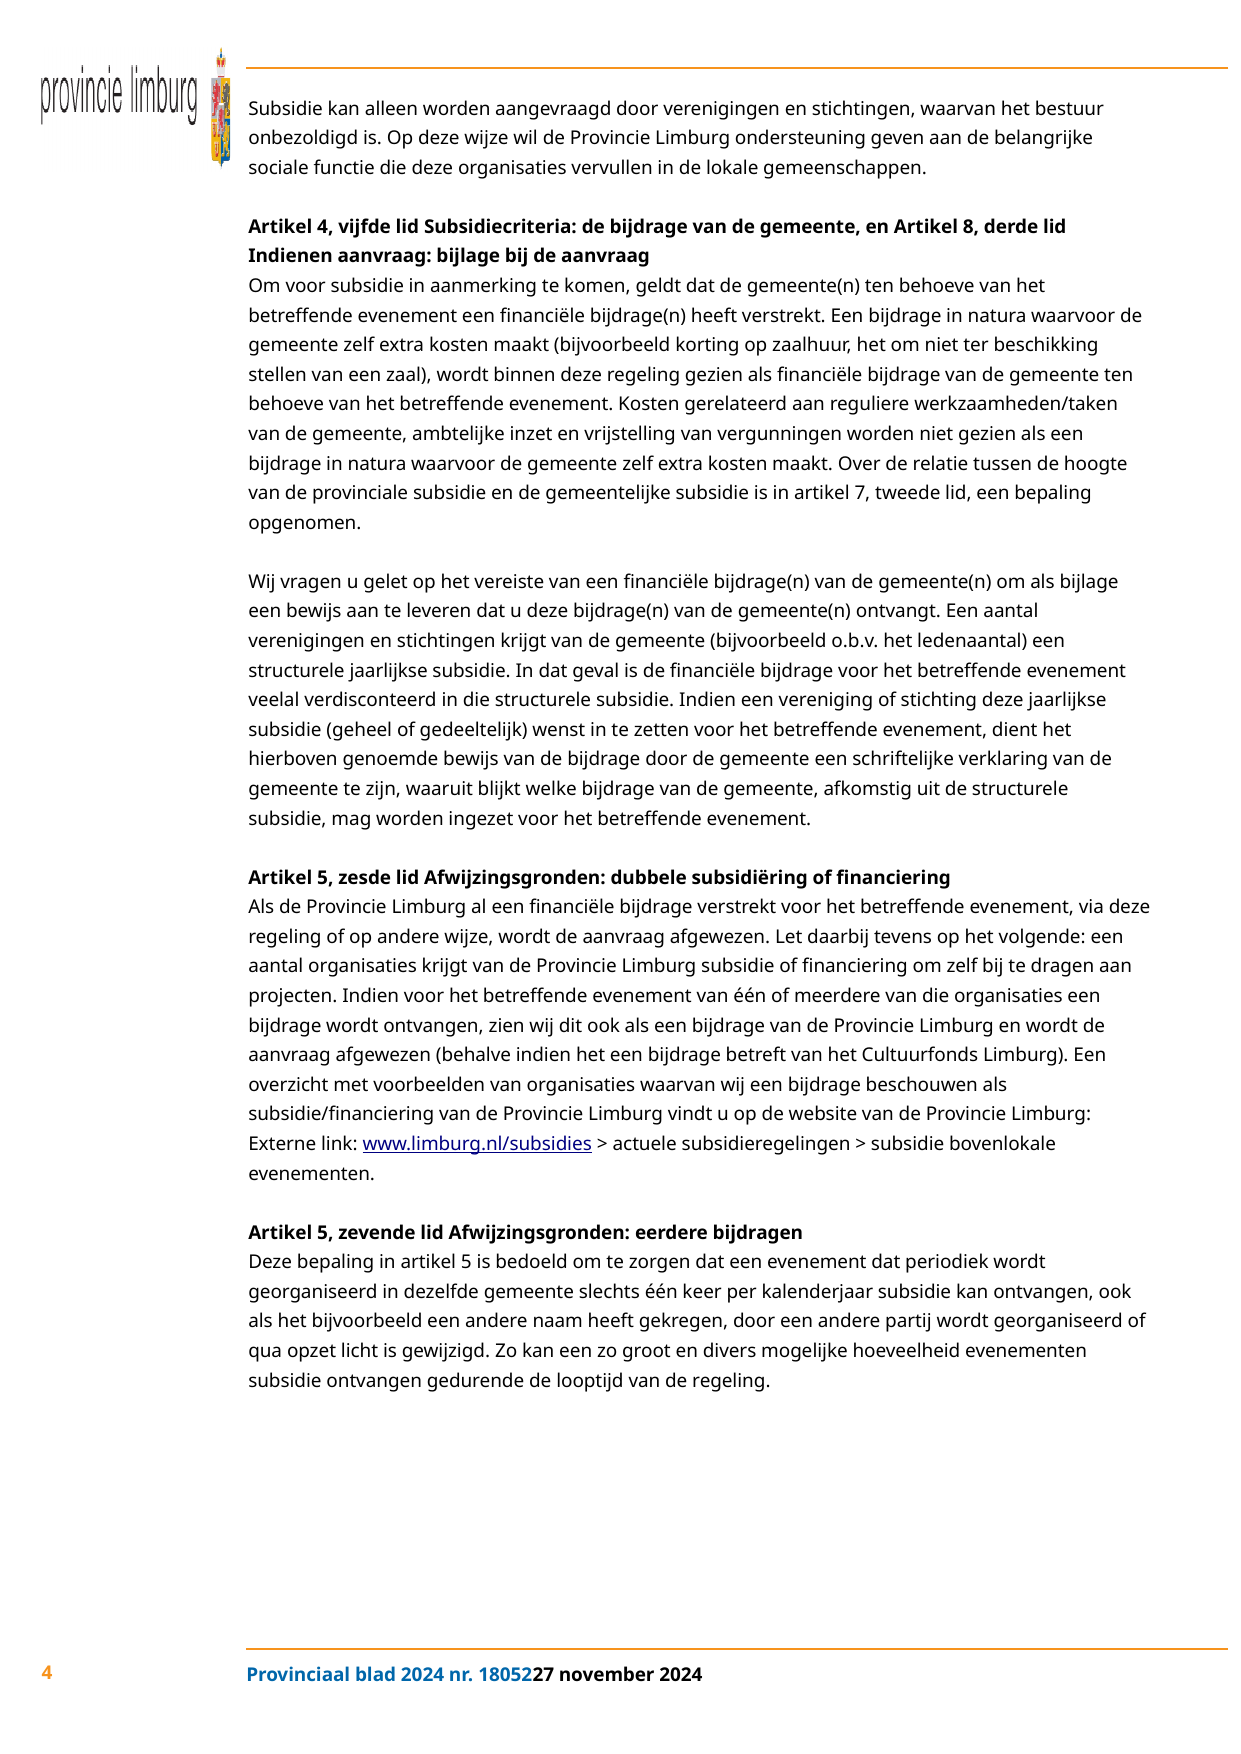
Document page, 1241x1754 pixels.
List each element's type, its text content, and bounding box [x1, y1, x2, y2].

text Als de Provincie Limburg al een financiële bijdrage verstrekt voor het betreffende evenement, via deze regeling of op andere wijze, wordt de aanvraag afgewezen. Let daarbij tevens op het volgende: een aantal organisaties krijgt van de Provincie Limburg subsidie of financiering om zelf bij te dragen aan projecten. Indien voor het betreffende evenement van één of meerdere van die organisaties een bijdrage wordt ontvangen, zien wij dit ook als een bijdrage van de Provincie Limburg en wordt de aanvraag afgewezen (behalve indien het een bijdrage betreft van het Cultuurfonds Limburg). Een overzicht met voorbeelden van organisaties waarvan wij een bijdrage beschouwen als subsidie/financiering van de Provincie Limburg vindt u op de website van de Provincie Limburg: Externe link: www.limburg.nl/subsidies > actuele subsidieregelingen > subsidie bovenlokale evenementen. [248, 893, 1152, 1186]
text Deze bepaling in artikel 5 is bedoeld om te zorgen dat een evenement dat periodiek wordt georganiseerd in dezelfde gemeente slechts één keer per kalenderjaar subsidie kan ontvangen, ook als het bijvoorbeeld een andere naam heeft gekregen, door een andere partij wordt georganiseerd of qua opzet licht is gewijzigd. Zo kan een zo groot en divers mogelijke hoeveelheid evenementen subsidie ontvangen gedurende de looptijd van de regeling. [248, 1248, 1152, 1393]
text Artikel 5, zesde lid Afwijzingsgronden: dubbele subsidiëring of financiering [248, 864, 1152, 890]
text Subsidie kan alleen worden aangevraagd door verenigingen en stichtingen, waarvan het bestuur onbezoldigd is. Op deze wijze wil de Provincie Limburg ondersteuning geven aan de belangrijke sociale functie die deze organisaties vervullen in de lokale gemeenschappen. [248, 95, 1152, 180]
text Om voor subsidie in aanmerking te komen, geldt dat de gemeente(n) ten behoeve van het betreffende evenement een financiële bijdrage(n) heeft verstrekt. Een bijdrage in natura waarvoor de gemeente zelf extra kosten maakt (bijvoorbeeld korting op zaalhuur, het om niet ter beschikking stellen van een zaal), wordt binnen deze regeling gezien als financiële bijdrage van de gemeente ten behoeve van het betreffende evenement. Kosten gerelateerd aan reguliere werkzaamheden/taken van de gemeente, ambtelijke inzet en vrijstelling van vergunningen worden niet gezien als een bijdrage in natura waarvoor de gemeente zelf extra kosten maakt. Over de relatie tussen de hoogte van de provinciale subsidie en de gemeentelijke subsidie is in artikel 7, tweede lid, een bepaling opgenomen. [248, 272, 1152, 535]
picture [41, 47, 231, 172]
text Wij vragen u gelet op het vereiste van een financiële bijdrage(n) van de gemeente(n) om als bijlage een bewijs aan te leveren dat u deze bijdrage(n) van de gemeente(n) ontvangt. Een aantal verenigingen en stichtingen krijgt van de gemeente (bijvoorbeeld o.b.v. het ledenaantal) een structurele jaarlijkse subsidie. In dat geval is de financiële bijdrage voor het betreffende evenement veelal verdisconteerd in die structurele subsidie. Indien een vereniging of stichting deze jaarlijkse subsidie (geheel of gedeeltelijk) wenst in te zetten voor het betreffende evenement, dient het hierboven genoemde bewijs van de bijdrage door de gemeente een schriftelijke verklaring van de gemeente te zijn, waaruit blijkt welke bijdrage van de gemeente, afkomstig uit de structurele subsidie, mag worden ingezet voor het betreffende evenement. [248, 568, 1152, 831]
text Artikel 4, vijfde lid Subsidiecriteria: de bijdrage van de gemeente, en Artikel 8, derde lid Indienen aanvraag: bijlage bij de aanvraag [248, 213, 1152, 268]
text Artikel 5, zevende lid Afwijzingsgronden: eerdere bijdragen [248, 1219, 1152, 1245]
